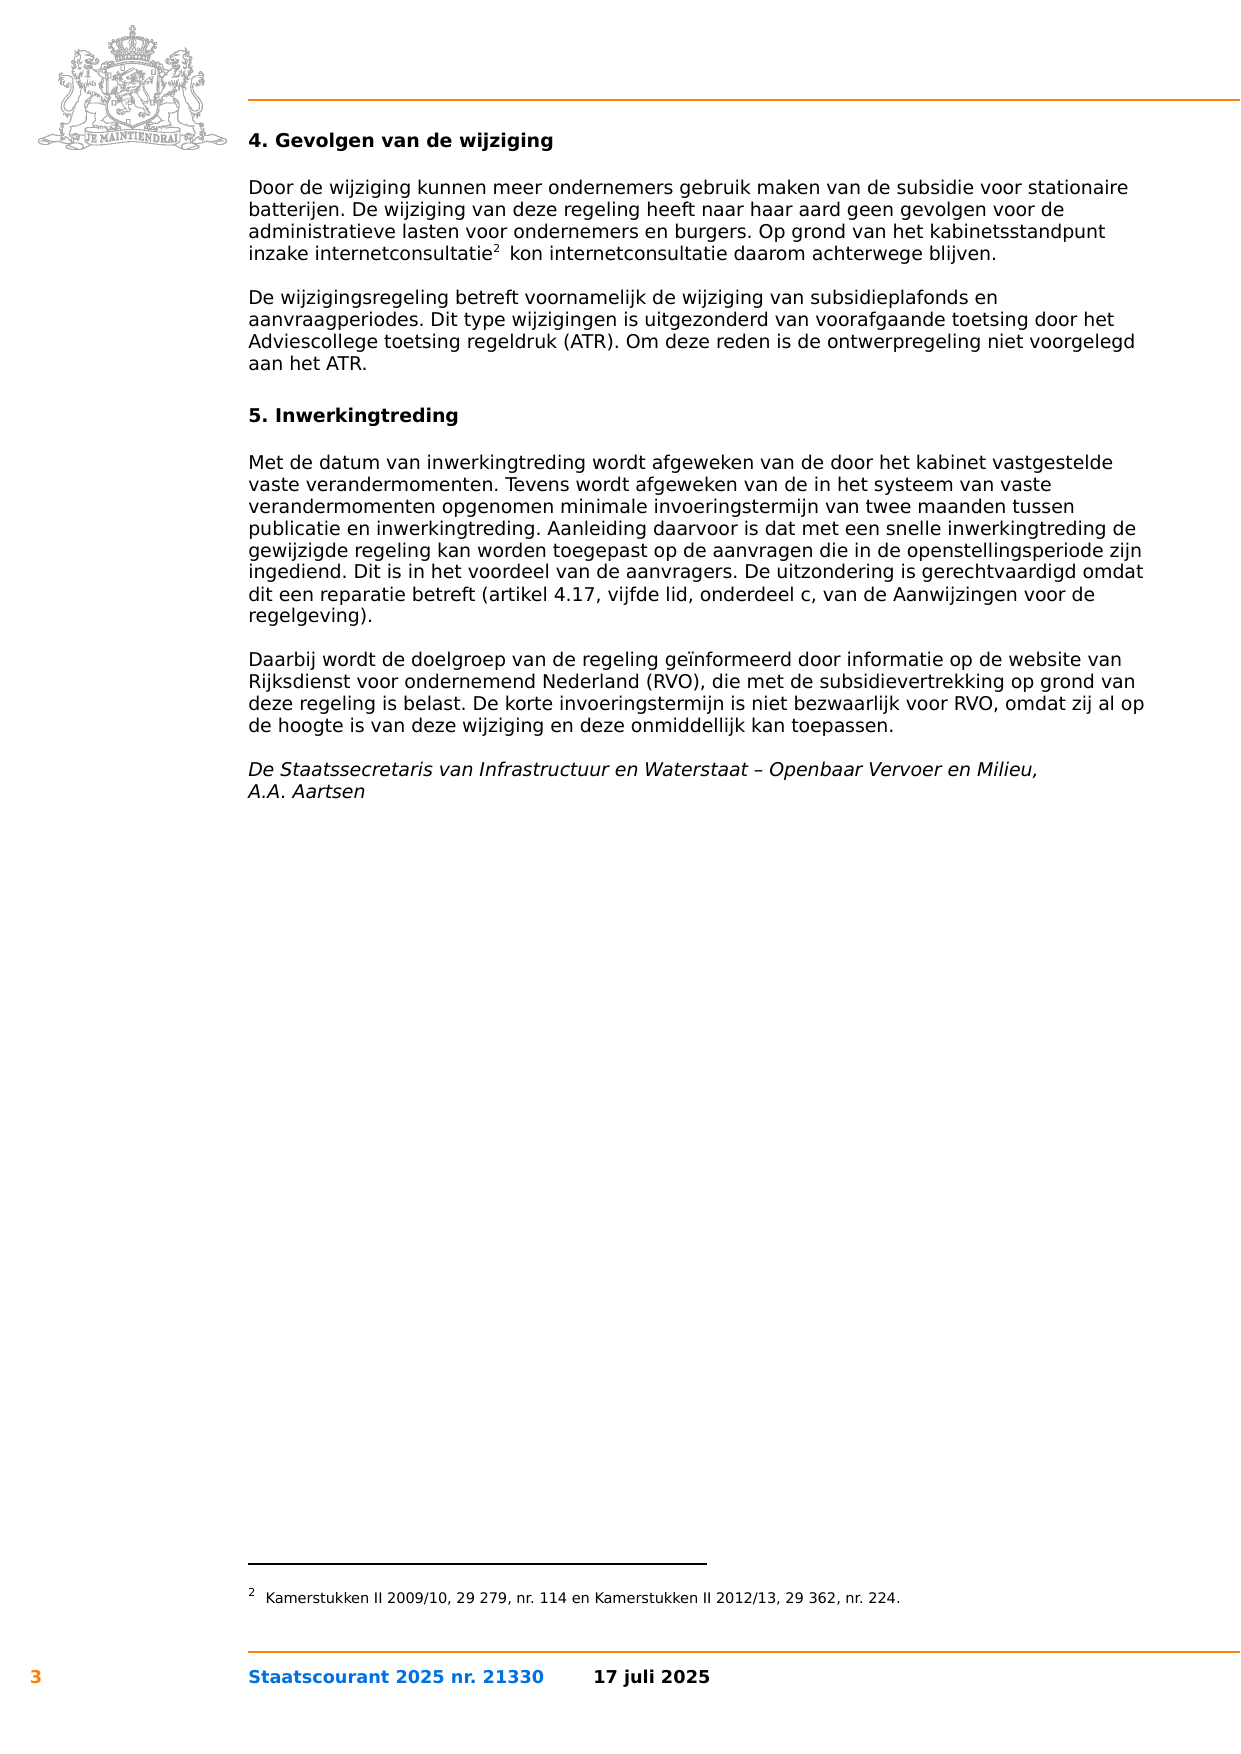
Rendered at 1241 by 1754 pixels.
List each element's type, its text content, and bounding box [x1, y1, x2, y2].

picture [38, 25, 227, 150]
text De Staatssecretaris van Infrastructuur en Waterstaat – Openbaar Vervoer en Milieu, A.A. Aartsen [248, 759, 1163, 803]
text Kamerstukken II 2009/10, 29 279, nr. 114 en Kamerstukken II 2012/13, 29 362, nr. 224. [248, 1586, 1163, 1608]
text De wijzigingsregeling betreft voornamelijk de wijziging van subsidieplafonds en aanvraagperiodes. Dit type wijzigingen is uitgezonderd van voorafgaande toetsing door het Adviescollege toetsing regeldruk (ATR). Om deze reden is de ontwerpregeling niet voorgelegd aan het ATR. [248, 287, 1163, 374]
text Door de wijziging kunnen meer ondernemers gebruik maken van de subsidie voor stationaire batterijen. De wijziging van deze regeling heeft naar haar aard geen gevolgen voor de administratieve lasten voor ondernemers en burgers. Op grond van het kabinetsstandpunt inzake internetconsultatie kon internetconsultatie daarom achterwege blijven. [248, 177, 1163, 265]
subtitle 4. Gevolgen van de wijziging [248, 130, 1163, 152]
subtitle 5. Inwerkingtreding [248, 404, 1163, 427]
text Daarbij wordt de doelgroep van de regeling geïnformeerd door informatie op de website van Rijksdienst voor ondernemend Nederland (RVO), die met de subsidievertrekking op grond van deze regeling is belast. De korte invoeringstermijn is niet bezwaarlijk voor RVO, omdat zij al op de hoogte is van deze wijziging en deze onmiddellijk kan toepassen. [248, 649, 1163, 737]
text Met de datum van inwerkingtreding wordt afgeweken van de door het kabinet vastgestelde vaste verandermomenten. Tevens wordt afgeweken van de in het systeem van vaste verandermomenten opgenomen minimale invoeringstermijn van twee maanden tussen publicatie en inwerkingtreding. Aanleiding daarvoor is dat met een snelle inwerkingtreding de gewijzigde regeling kan worden toegepast op de aanvragen die in de openstellingsperiode zijn ingediend. Dit is in het voordeel van de aanvragers. De uitzondering is gerechtvaardigd omdat dit een reparatie betreft (artikel 4.17, vijfde lid, onderdeel c, van de Aanwijzingen voor de regelgeving). [248, 452, 1163, 627]
